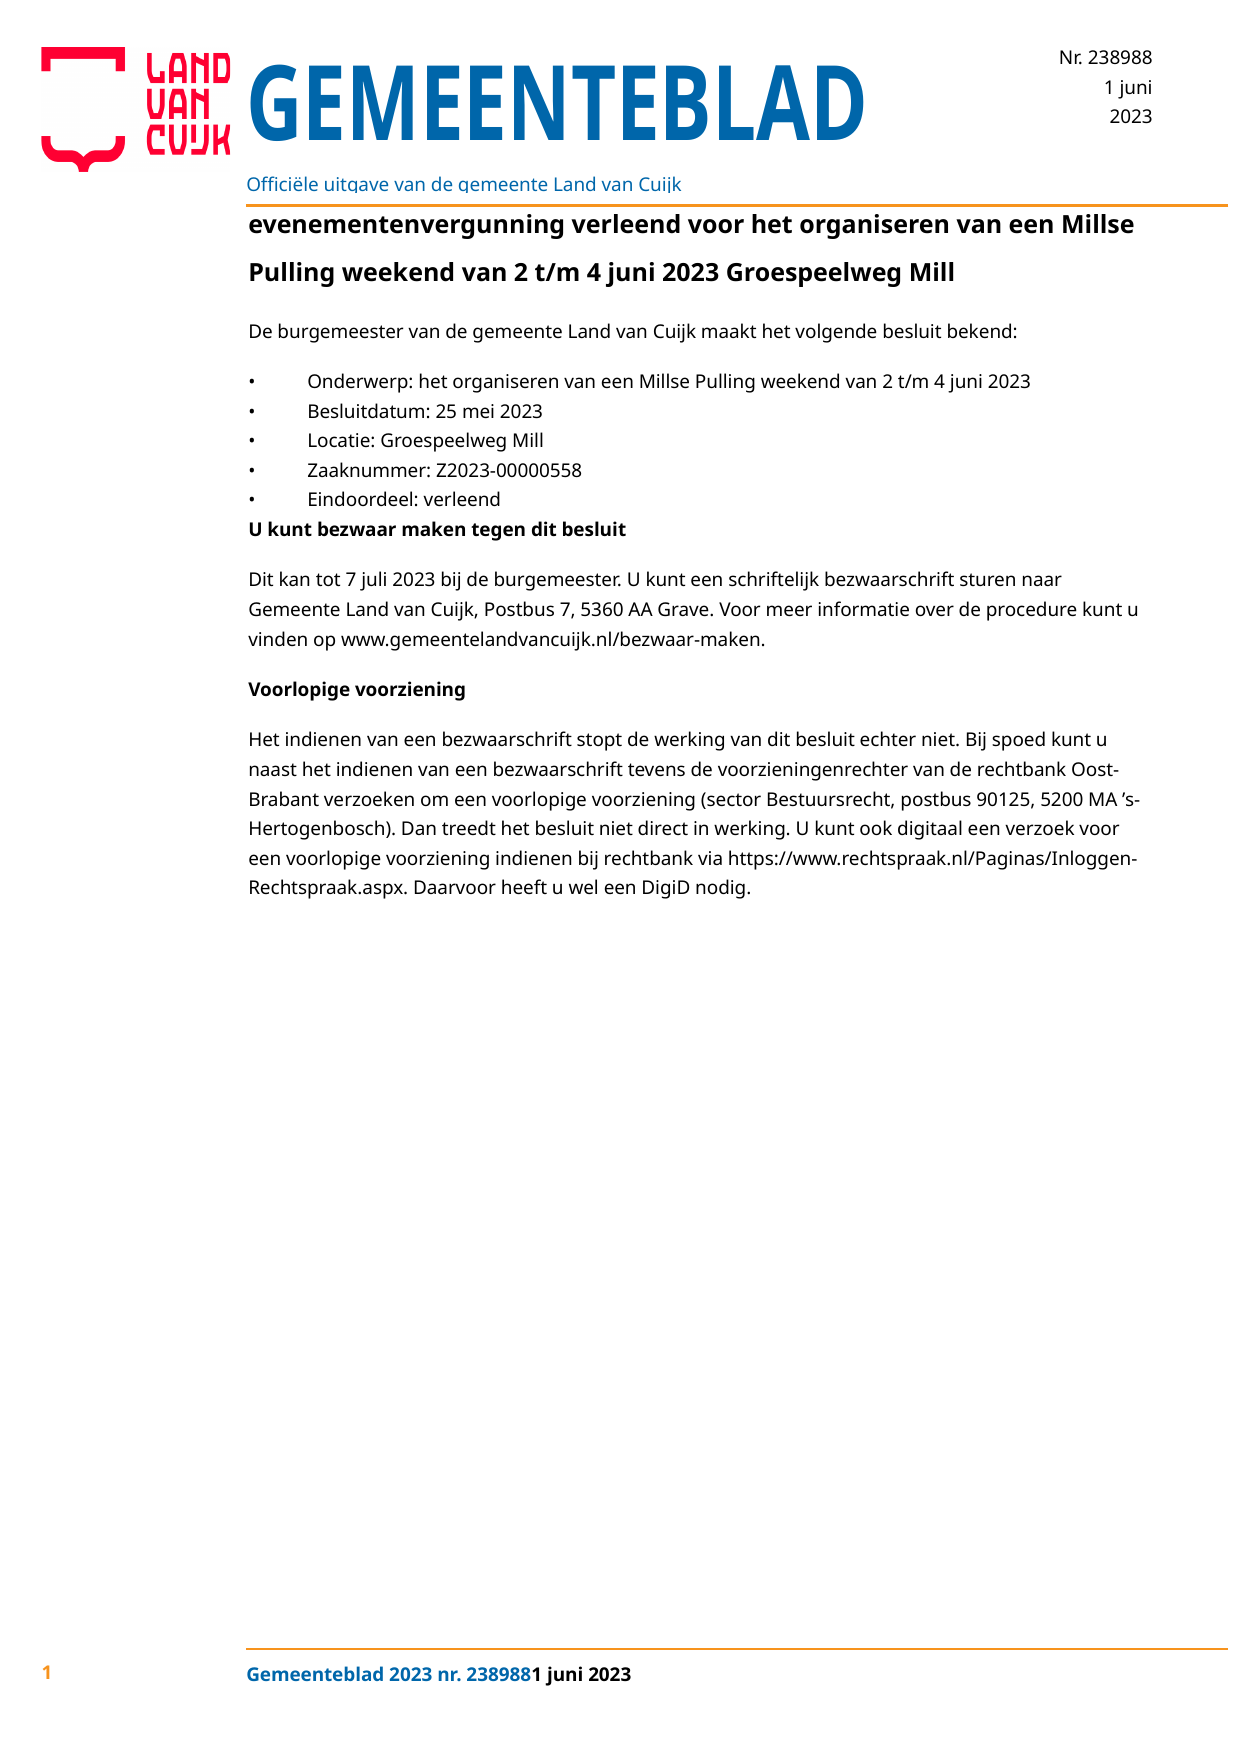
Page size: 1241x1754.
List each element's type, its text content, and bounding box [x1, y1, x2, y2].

picture [41, 47, 231, 172]
list Eindoordeel: verleend [248, 487, 1152, 512]
text Het indienen van een bezwaarschrift stopt de werking van dit besluit echter niet. Bij spoed kunt u naast het indienen van een bezwaarschrift tevens de voorzieningenrechter van de rechtbank Oost-Brabant verzoeken om een voorlopige voorziening (sector Bestuursrecht, postbus 90125, 5200 MA ’s-Hertogenbosch). Dan treedt het besluit niet direct in werking. U kunt ook digitaal een verzoek voor een voorlopige voorziening indienen bij rechtbank via https://www.rechtspraak.nl/Paginas/Inloggen-Rechtspraak.aspx. Daarvoor heeft u wel een DigiD nodig. [248, 727, 1152, 900]
text Dit kan tot 7 juli 2023 bij de burgemeester. U kunt een schriftelijk bezwaarschrift sturen naar Gemeente Land van Cuijk, Postbus 7, 5360 AA Grave. Voor meer informatie over de procedure kunt u vinden op www.gemeentelandvancuijk.nl/bezwaar-maken. [248, 567, 1152, 652]
list Zaaknummer: Z2023-00000558 [248, 457, 1152, 483]
list Onderwerp: het organiseren van een Millse Pulling weekend van 2 t/m 4 juni 2023 [248, 368, 1152, 394]
text evenementenvergunning verleend voor het organiseren van een Millse Pulling weekend van 2 t/m 4 juni 2023 Groespeelweg Mill [248, 207, 1152, 288]
text Voorlopige voorziening [248, 676, 1152, 702]
list Besluitdatum: 25 mei 2023 [248, 398, 1152, 424]
text U kunt bezwaar maken tegen dit besluit [248, 516, 1152, 542]
text De burgemeester van de gemeente Land van Cuijk maakt het volgende besluit bekend: [248, 318, 1152, 344]
list Locatie: Groespeelweg Mill [248, 427, 1152, 453]
